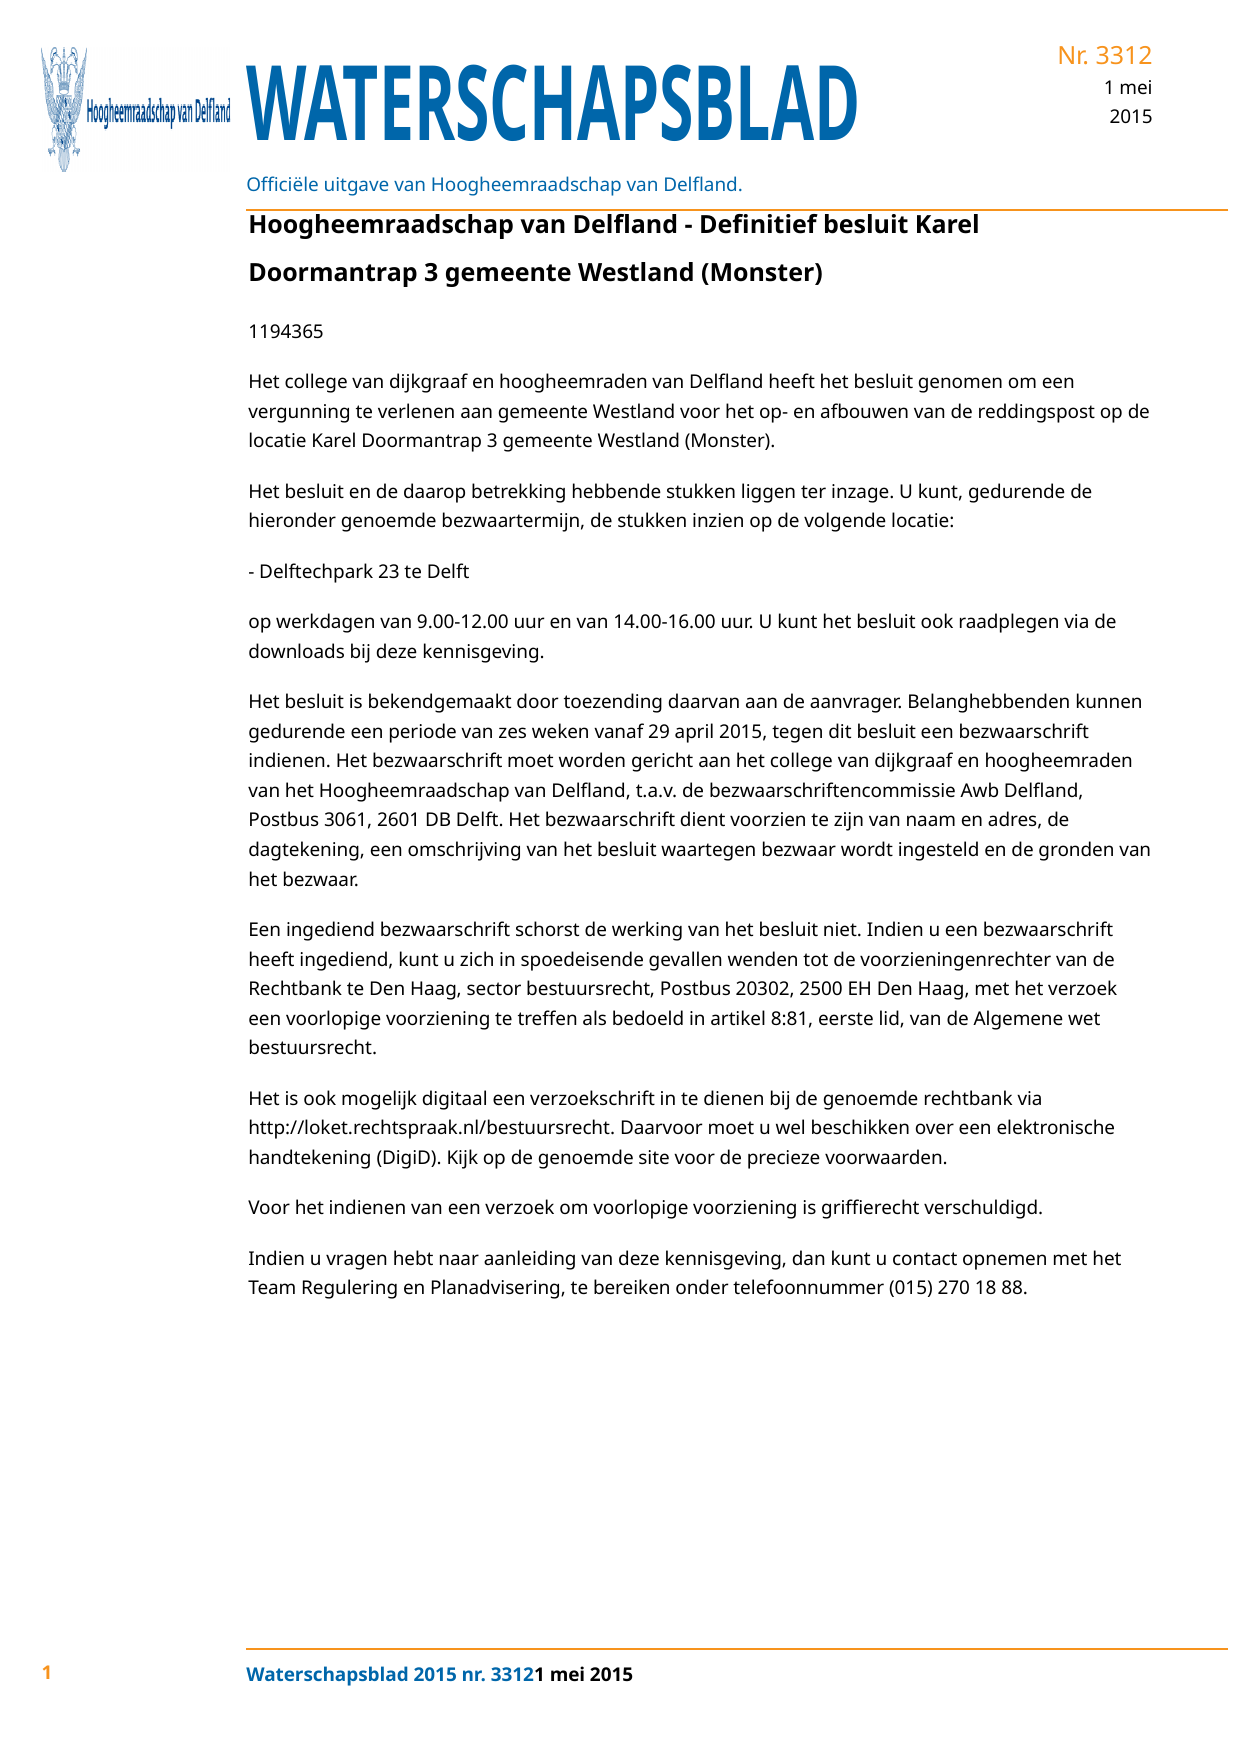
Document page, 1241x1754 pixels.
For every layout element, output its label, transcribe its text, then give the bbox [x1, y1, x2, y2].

text Voor het indienen van een verzoek om voorlopige voorziening is griffierecht verschuldigd. [248, 1194, 1152, 1220]
text op werkdagen van 9.00-12.00 uur en van 14.00-16.00 uur. U kunt het besluit ook raadplegen via de downloads bij deze kennisgeving. [248, 608, 1152, 664]
text 1194365 [248, 318, 1152, 344]
text - Delftechpark 23 te Delft [248, 558, 1152, 584]
text Indien u vragen hebt naar aanleiding van deze kennisgeving, dan kunt u contact opnemen met het Team Regulering en Planadvisering, te bereiken onder telefoonnummer (015) 270 18 88. [248, 1245, 1152, 1300]
text Hoogheemraadschap van Delfland - Definitief besluit Karel Doormantrap 3 gemeente Westland (Monster) [248, 211, 1152, 288]
text Het is ook mogelijk digitaal een verzoekschrift in te dienen bij de genoemde rechtbank via http://loket.rechtspraak.nl/bestuursrecht. Daarvoor moet u wel beschikken over een elektronische handtekening (DigiD). Kijk op de genoemde site voor de precieze voorwaarden. [248, 1085, 1152, 1170]
text Een ingediend bezwaarschrift schorst de werking van het besluit niet. Indien u een bezwaarschrift heeft ingediend, kunt u zich in spoedeisende gevallen wenden tot de voorzieningenrechter van de Rechtbank te Den Haag, sector bestuursrecht, Postbus 20302, 2500 EH Den Haag, met het verzoek een voorlopige voorziening te treffen als bedoeld in artikel 8:81, eerste lid, van de Algemene wet bestuursrecht. [248, 916, 1152, 1060]
text Het besluit en de daarop betrekking hebbende stukken liggen ter inzage. U kunt, gedurende de hieronder genoemde bezwaartermijn, de stukken inzien op de volgende locatie: [248, 478, 1152, 533]
text Het college van dijkgraaf en hoogheemraden van Delfland heeft het besluit genomen om een vergunning te verlenen aan gemeente Westland voor het op- en afbouwen van de reddingspost op de locatie Karel Doormantrap 3 gemeente Westland (Monster). [248, 368, 1152, 453]
text Het besluit is bekendgemaakt door toezending daarvan aan de aanvrager. Belanghebbenden kunnen gedurende een periode van zes weken vanaf 29 april 2015, tegen dit besluit een bezwaarschrift indienen. Het bezwaarschrift moet worden gericht aan het college van dijkgraaf en hoogheemraden van het Hoogheemraadschap van Delfland, t.a.v. de bezwaarschriftencommissie Awb Delfland, Postbus 3061, 2601 DB Delft. Het bezwaarschrift dient voorzien te zijn van naam en adres, de dagtekening, een omschrijving van het besluit waartegen bezwaar wordt ingesteld en de gronden van het bezwaar. [248, 688, 1152, 892]
picture [41, 47, 231, 172]
